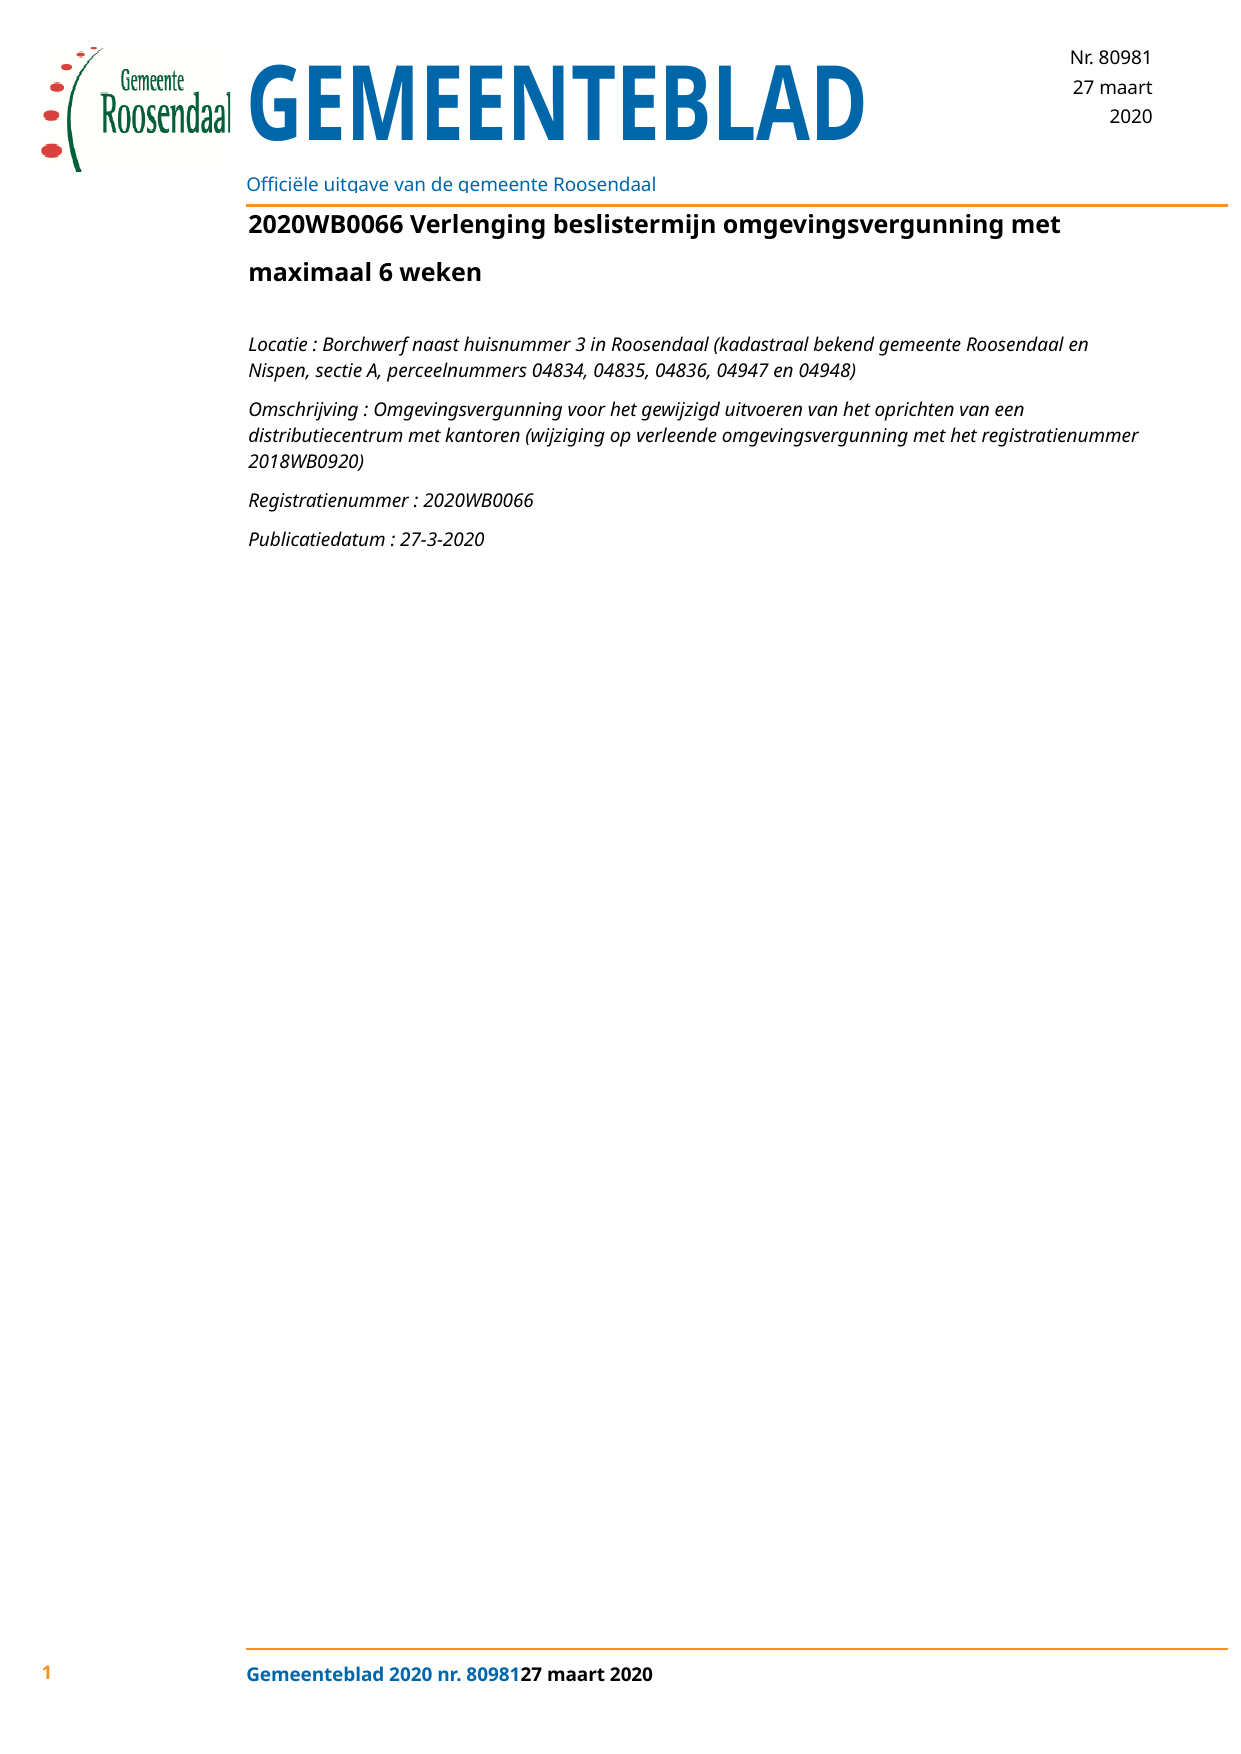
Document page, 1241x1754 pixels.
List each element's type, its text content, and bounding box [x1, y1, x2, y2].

text Publicatiedatum : 27-3-2020 [248, 526, 1152, 552]
text Locatie : Borchwerf naast huisnummer 3 in Roosendaal (kadastraal bekend gemeente Roosendaal en Nispen, sectie A, perceelnummers 04834, 04835, 04836, 04947 en 04948) [248, 331, 1152, 383]
text Omschrijving : Omgevingsvergunning voor het gewijzigd uitvoeren van het oprichten van een distributiecentrum met kantoren (wijziging op verleende omgevingsvergunning met het registratienummer 2018WB0920) [248, 396, 1152, 474]
picture [41, 47, 231, 172]
text Registratienummer : 2020WB0066 [248, 487, 1152, 513]
text 2020WB0066 Verlenging beslistermijn omgevingsvergunning met maximaal 6 weken [248, 207, 1152, 288]
